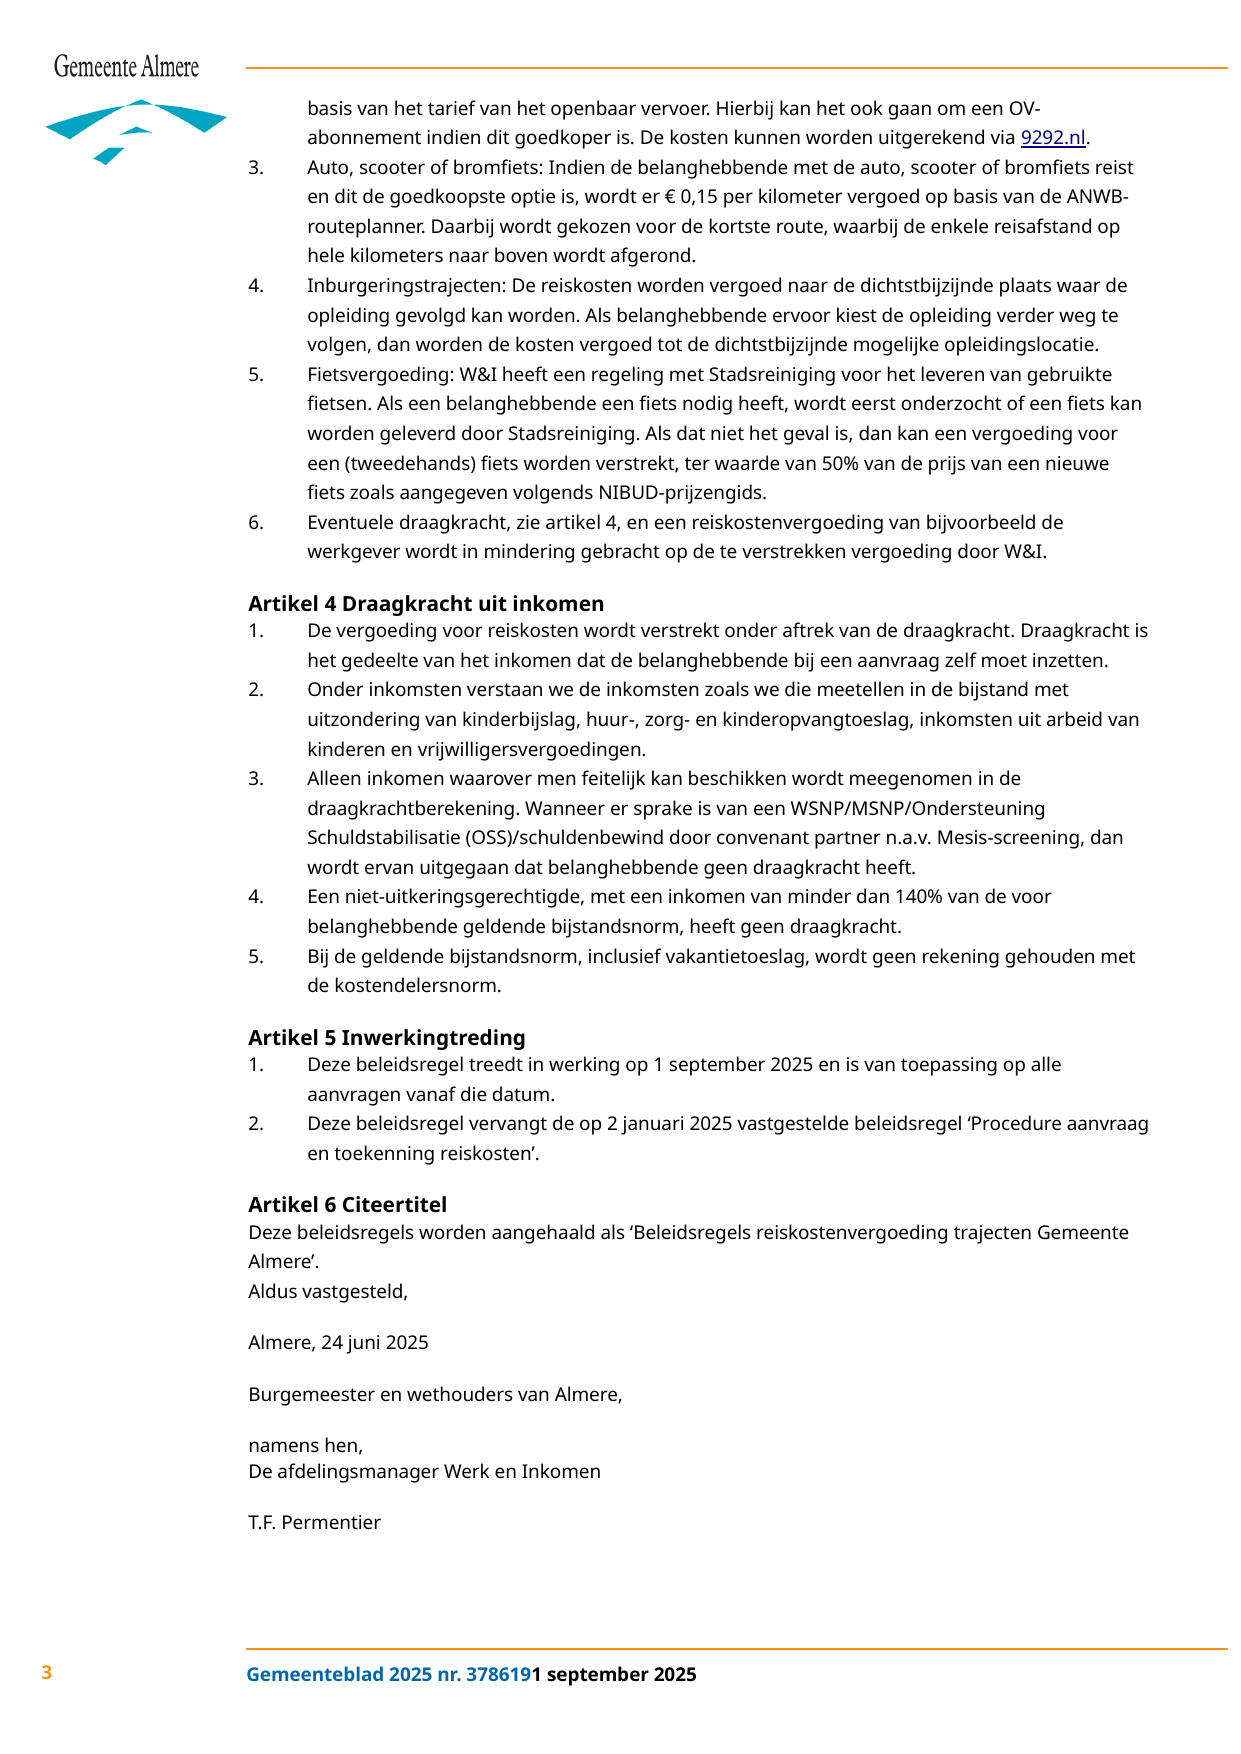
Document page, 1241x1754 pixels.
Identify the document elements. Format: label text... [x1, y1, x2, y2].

list Deze beleidsregel treedt in werking op 1 september 2025 en is van toepassing op alle aanvragen vanaf die datum. [248, 1051, 1152, 1107]
list Inburgeringstrajecten: De reiskosten worden vergoed naar de dichtstbijzijnde plaats waar de opleiding gevolgd kan worden. Als belanghebbende ervoor kiest de opleiding verder weg te volgen, dan worden de kosten vergoed tot de dichtstbijzijnde mogelijke opleidingslocatie. [248, 272, 1152, 357]
list Deze beleidsregel vervangt de op 2 januari 2025 vastgestelde beleidsregel ‘Procedure aanvraag en toekenning reiskosten’. [248, 1110, 1152, 1166]
list De vergoeding voor reiskosten wordt verstrekt onder aftrek van de draagkracht. Draagkracht is het gedeelte van het inkomen dat de belanghebbende bij een aanvraag zelf moet inzetten. [248, 617, 1152, 673]
list Onder inkomsten verstaan we de inkomsten zoals we die meetellen in de bijstand met uitzondering van kinderbijslag, huur-, zorg- en kinderopvangtoeslag, inkomsten uit arbeid van kinderen en vrijwilligersvergoedingen. [248, 677, 1152, 761]
list Fietsvergoeding: W&I heeft een regeling met Stadsreiniging voor het leveren van gebruikte fietsen. Als een belanghebbende een fiets nodig heeft, wordt eerst onderzocht of een fiets kan worden geleverd door Stadsreiniging. Als dat niet het geval is, dan kan een vergoeding voor een (tweedehands) fiets worden verstrekt, ter waarde van 50% van de prijs van een nieuwe fiets zoals aangegeven volgends NIBUD-prijzengids. [248, 361, 1152, 505]
text Almere, 24 juni 2025 [248, 1329, 1152, 1355]
list Bij de geldende bijstandsnorm, inclusief vakantietoeslag, wordt geen rekening gehouden met de kostendelersnorm. [248, 943, 1152, 998]
text Artikel 6 Citeertitel [248, 1190, 1152, 1219]
text Burgemeester en wethouders van Almere, [248, 1381, 1152, 1407]
picture [41, 47, 231, 172]
text namens hen, [248, 1432, 1152, 1458]
text Aldus vastgesteld, [248, 1278, 1152, 1304]
list Auto, scooter of bromfiets: Indien de belanghebbende met de auto, scooter of bromfiets reist en dit de goedkoopste optie is, wordt er € 0,15 per kilometer vergoed op basis van de ANWB-routeplanner. Daarbij wordt gekozen voor de kortste route, waarbij de enkele reisafstand op hele kilometers naar boven wordt afgerond. [248, 154, 1152, 268]
text Artikel 5 Inwerkingtreding [248, 1023, 1152, 1051]
text Artikel 4 Draagkracht uit inkomen [248, 589, 1152, 617]
list Alleen inkomen waarover men feitelijk kan beschikken wordt meegenomen in de draagkrachtberekening. Wanneer er sprake is van een WSNP/MSNP/Ondersteuning Schuldstabilisatie (OSS)/schuldenbewind door convenant partner n.a.v. Mesis-screening, dan wordt ervan uitgegaan dat belanghebbende geen draagkracht heeft. [248, 765, 1152, 880]
list Een niet-uitkeringsgerechtigde, met een inkomen van minder dan 140% van de voor belanghebbende geldende bijstandsnorm, heeft geen draagkracht. [248, 884, 1152, 939]
text T.F. Permentier [248, 1509, 1152, 1535]
list basis van het tarief van het openbaar vervoer. Hierbij kan het ook gaan om een OV-abonnement indien dit goedkoper is. De kosten kunnen worden uitgerekend via 9292.nl. [248, 95, 1152, 150]
text De afdelingsmanager Werk en Inkomen [248, 1458, 1152, 1484]
list Eventuele draagkracht, zie artikel 4, en een reiskostenvergoeding van bijvoorbeeld de werkgever wordt in mindering gebracht op de te verstrekken vergoeding door W&I. [248, 509, 1152, 564]
text Deze beleidsregels worden aangehaald als ‘Beleidsregels reiskostenvergoeding trajecten Gemeente Almere’. [248, 1219, 1152, 1274]
